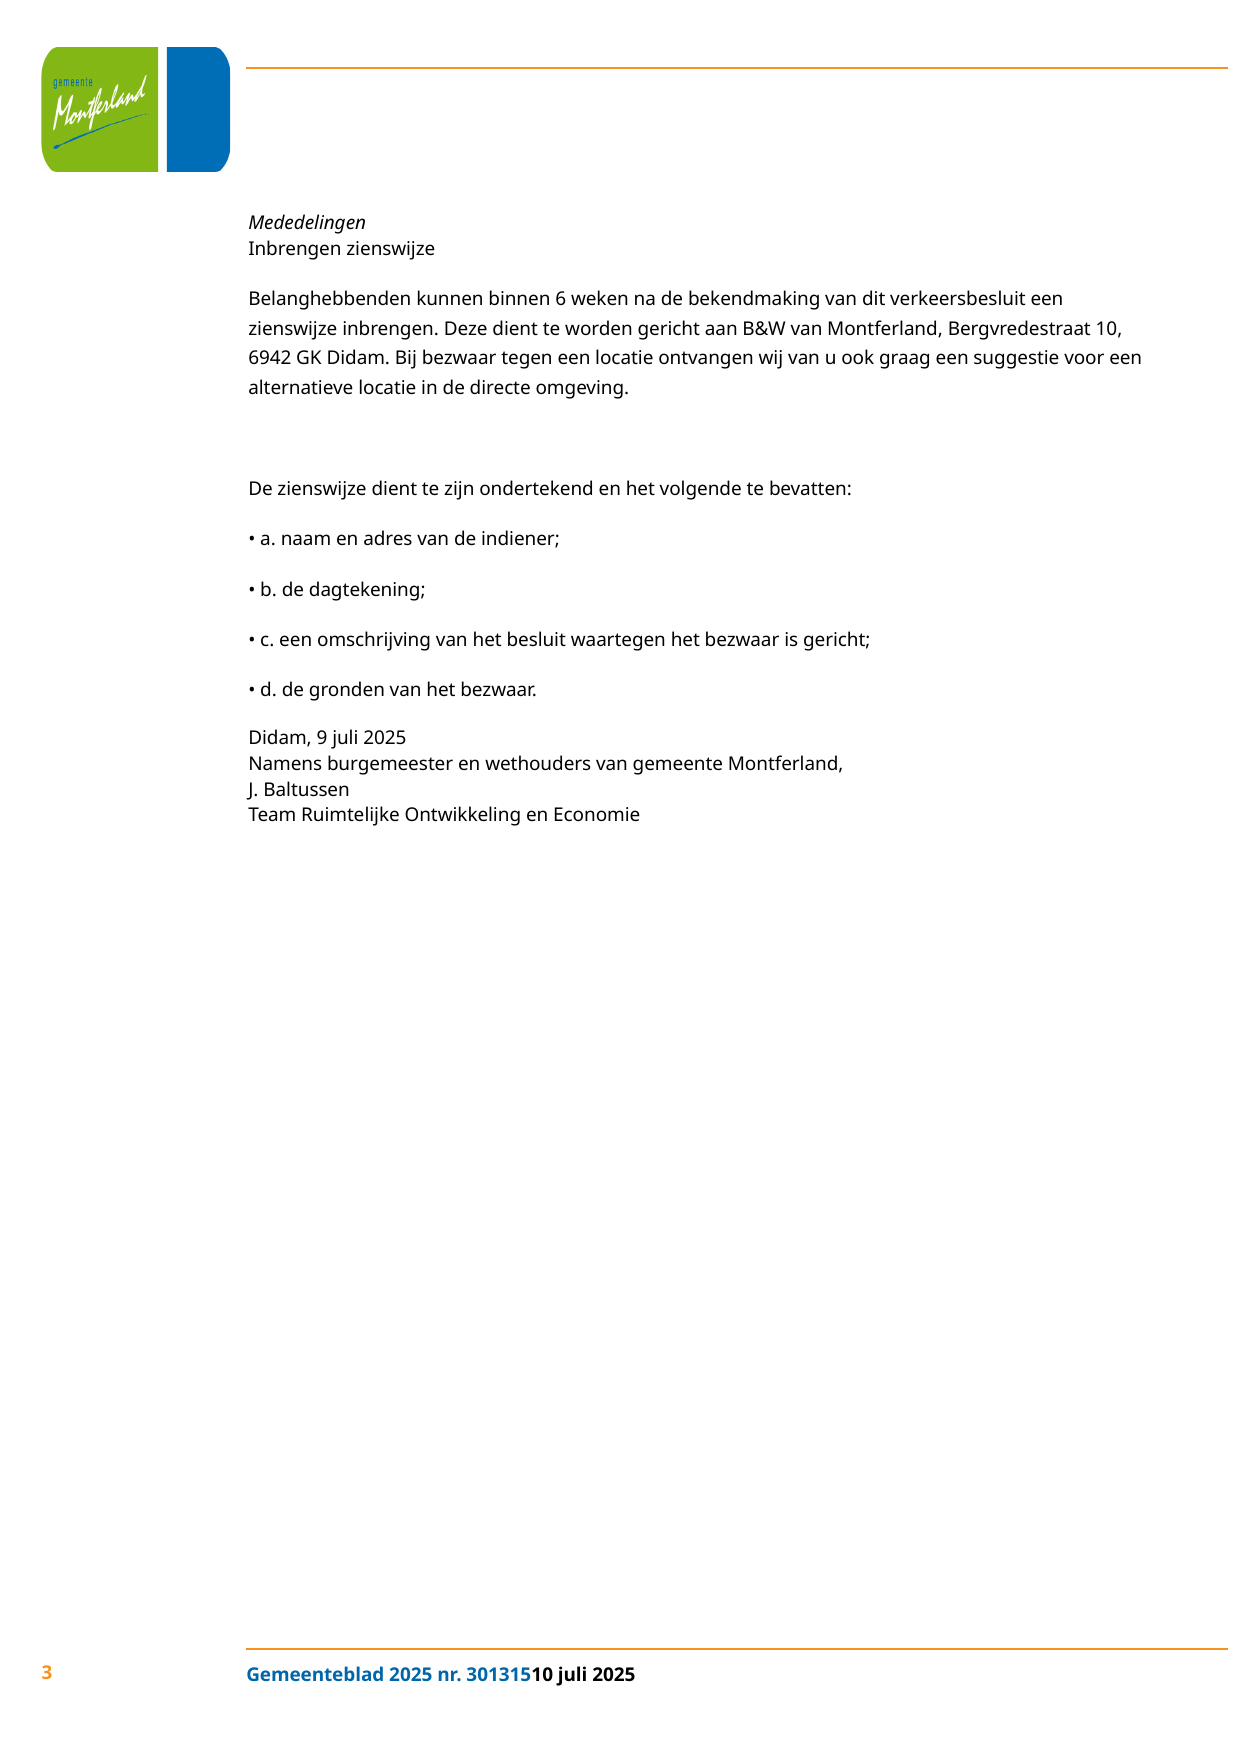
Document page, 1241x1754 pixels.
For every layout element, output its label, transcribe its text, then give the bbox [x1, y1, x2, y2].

text • c. een omschrijving van het besluit waartegen het bezwaar is gericht; [248, 626, 1152, 652]
picture [41, 47, 231, 172]
text Namens burgemeester en wethouders van gemeente Montferland, [248, 750, 1152, 776]
text Belanghebbenden kunnen binnen 6 weken na de bekendmaking van dit verkeersbesluit een zienswijze inbrengen. Deze dient te worden gericht aan B&W van Montferland, Bergvredestraat 10, 6942 GK Didam. Bij bezwaar tegen een locatie ontvangen wij van u ook graag een suggestie voor een alternatieve locatie in de directe omgeving. [248, 285, 1152, 400]
text Didam, 9 juli 2025 [248, 724, 1152, 750]
text Mededelingen [248, 209, 1152, 235]
text J. Baltussen [248, 776, 1152, 802]
text • b. de dagtekening; [248, 576, 1152, 601]
text De zienswijze dient te zijn ondertekend en het volgende te bevatten: [248, 475, 1152, 501]
text Team Ruimtelijke Ontwikkeling en Economie [248, 802, 1152, 827]
text • d. de gronden van het bezwaar. [248, 677, 1152, 702]
text • a. naam en adres van de indiener; [248, 525, 1152, 551]
text Inbrengen zienswijze [248, 235, 1152, 261]
